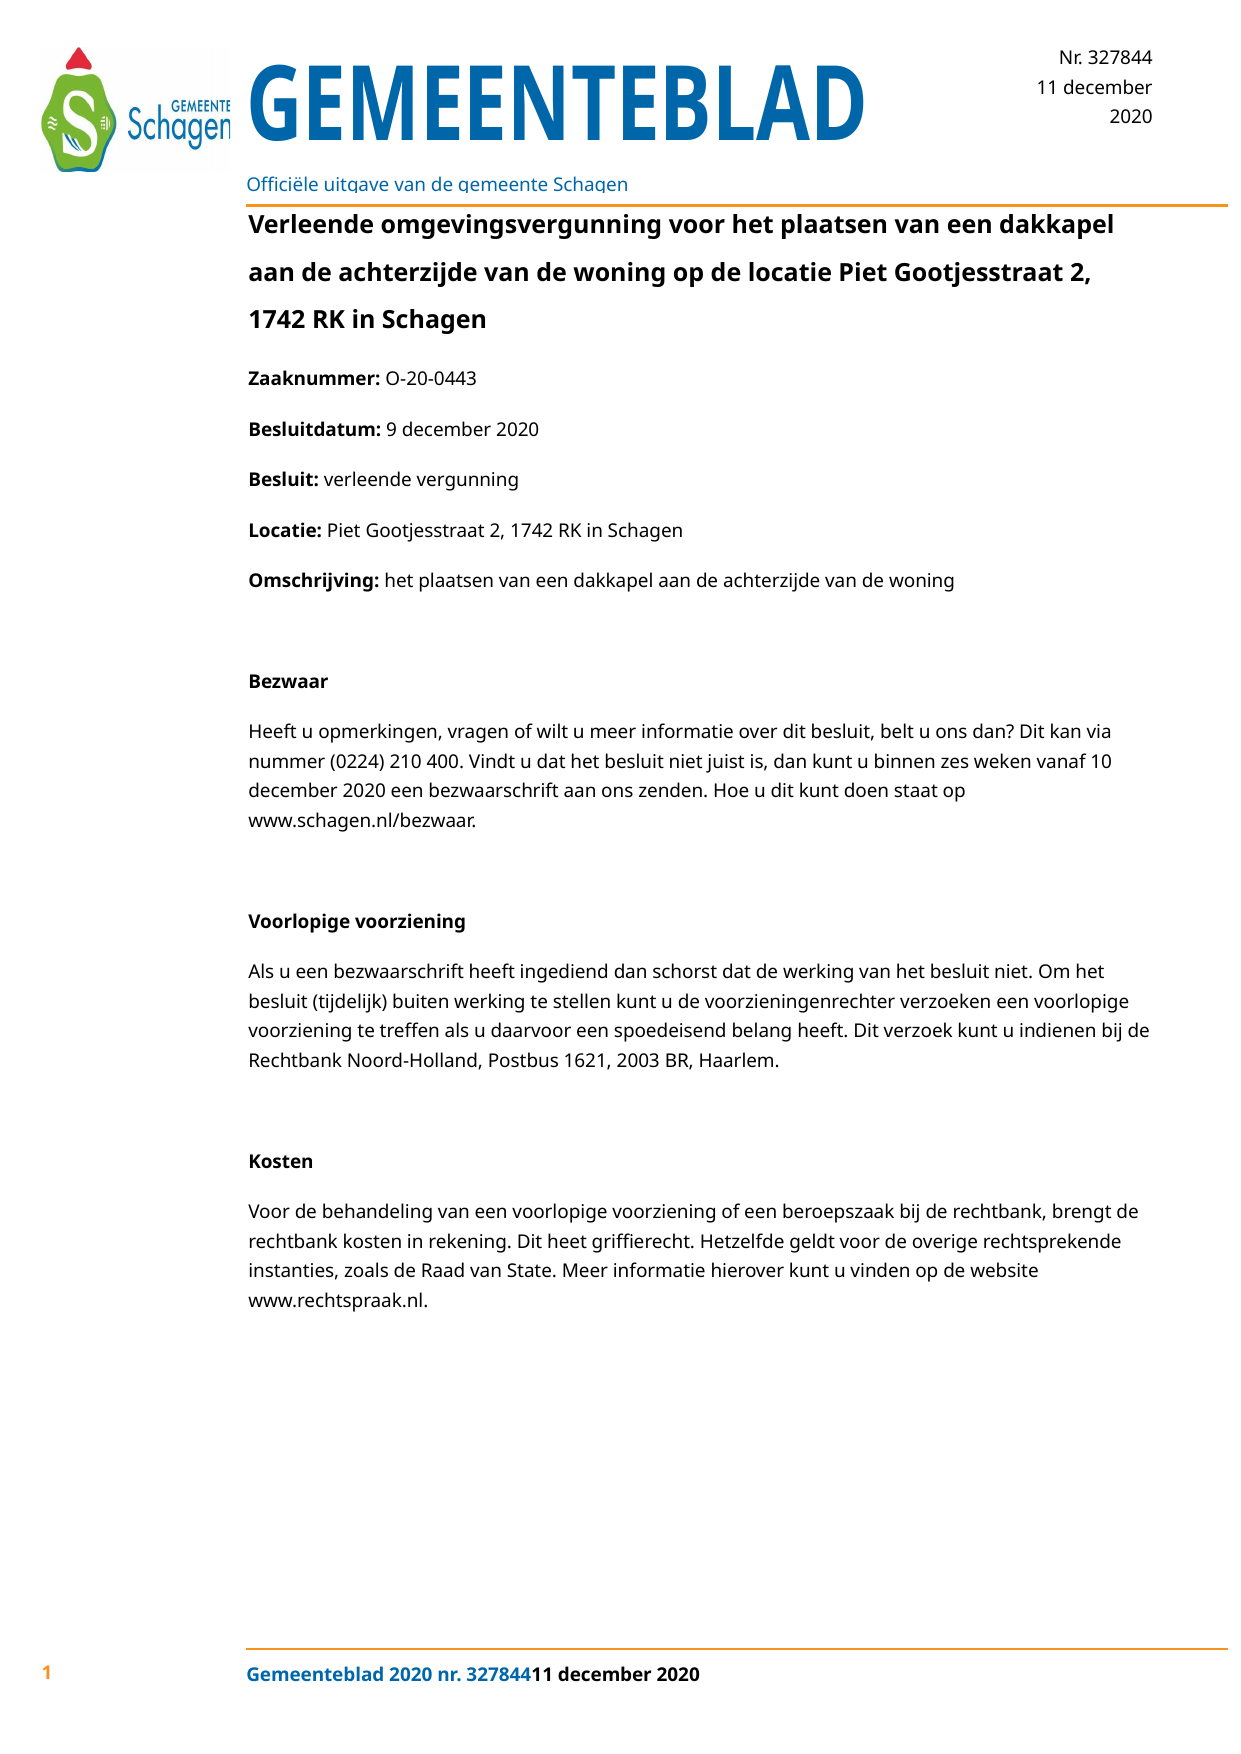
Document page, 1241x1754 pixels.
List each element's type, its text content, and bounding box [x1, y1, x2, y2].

text Kosten [248, 1148, 1152, 1174]
text Voorlopige voorziening [248, 908, 1152, 934]
text Verleende omgevingsvergunning voor het plaatsen van een dakkapel aan de achterzijde van de woning op de locatie Piet Gootjesstraat 2, 1742 RK in Schagen [248, 207, 1152, 336]
text Bezwaar [248, 668, 1152, 694]
text Heeft u opmerkingen, vragen of wilt u meer informatie over dit besluit, belt u ons dan? Dit kan via nummer (0224) 210 400. Vindt u dat het besluit niet juist is, dan kunt u binnen zes weken vanaf 10 december 2020 een bezwaarschrift aan ons zenden. Hoe u dit kunt doen staat op www.schagen.nl/bezwaar. [248, 718, 1152, 833]
text Zaaknummer: O-20-0443 [248, 366, 1152, 391]
text Besluitdatum: 9 december 2020 [248, 416, 1152, 442]
text Locatie: Piet Gootjesstraat 2, 1742 RK in Schagen [248, 517, 1152, 542]
text Als u een bezwaarschrift heeft ingediend dan schorst dat de werking van het besluit niet. Om het besluit (tijdelijk) buiten werking te stellen kunt u de voorzieningenrechter verzoeken een voorlopige voorziening te treffen als u daarvoor een spoedeisend belang heeft. Dit verzoek kunt u indienen bij de Rechtbank Noord-Holland, Postbus 1621, 2003 BR, Haarlem. [248, 958, 1152, 1073]
text Voor de behandeling van een voorlopige voorziening of een beroepszaak bij de rechtbank, brengt de rechtbank kosten in rekening. Dit heet griffierecht. Hetzelfde geldt voor de overige rechtsprekende instanties, zoals de Raad van State. Meer informatie hierover kunt u vinden op de website www.rechtspraak.nl. [248, 1198, 1152, 1313]
picture [41, 47, 231, 172]
text Omschrijving: het plaatsen van een dakkapel aan de achterzijde van de woning [248, 567, 1152, 593]
text Besluit: verleende vergunning [248, 466, 1152, 492]
